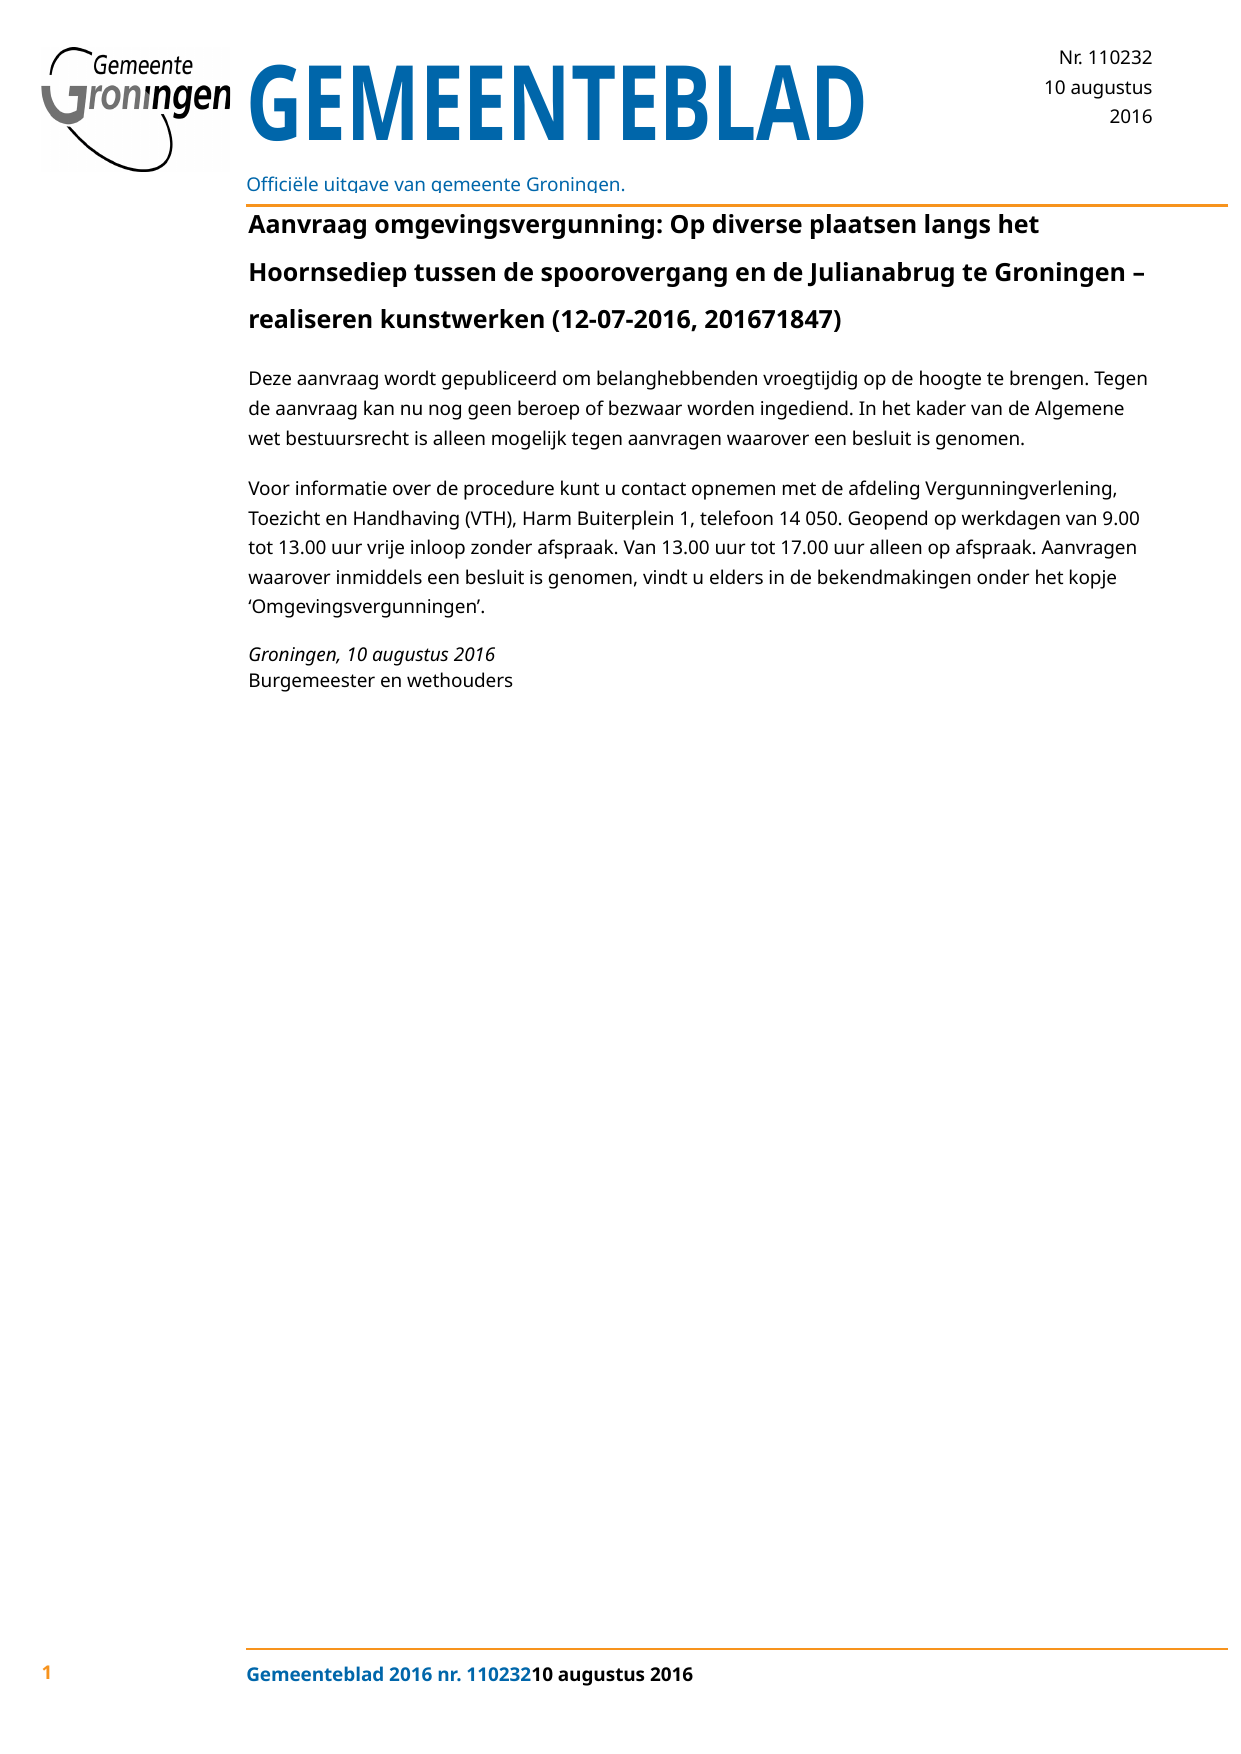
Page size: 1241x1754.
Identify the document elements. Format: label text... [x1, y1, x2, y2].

text Deze aanvraag wordt gepubliceerd om belanghebbenden vroegtijdig op de hoogte te brengen. Tegen de aanvraag kan nu nog geen beroep of bezwaar worden ingediend. In het kader van de Algemene wet bestuursrecht is alleen mogelijk tegen aanvragen waarover een besluit is genomen. [248, 366, 1152, 450]
text Voor informatie over de procedure kunt u contact opnemen met de afdeling Vergunningverlening, Toezicht en Handhaving (VTH), Harm Buiterplein 1, telefoon 14 050. Geopend op werkdagen van 9.00 tot 13.00 uur vrije inloop zonder afspraak. Van 13.00 uur tot 17.00 uur alleen op afspraak. Aanvragen waarover inmiddels een besluit is genomen, vindt u elders in de bekendmakingen onder het kopje ‘Omgevingsvergunningen’. [248, 475, 1152, 619]
text Burgemeester en wethouders [248, 667, 1152, 693]
text Aanvraag omgevingsvergunning: Op diverse plaatsen langs het Hoornsediep tussen de spoorovergang en de Julianabrug te Groningen – realiseren kunstwerken (12-07-2016, 201671847) [248, 207, 1152, 336]
picture [41, 47, 231, 172]
text Groningen, 10 augustus 2016 [248, 641, 1152, 667]
